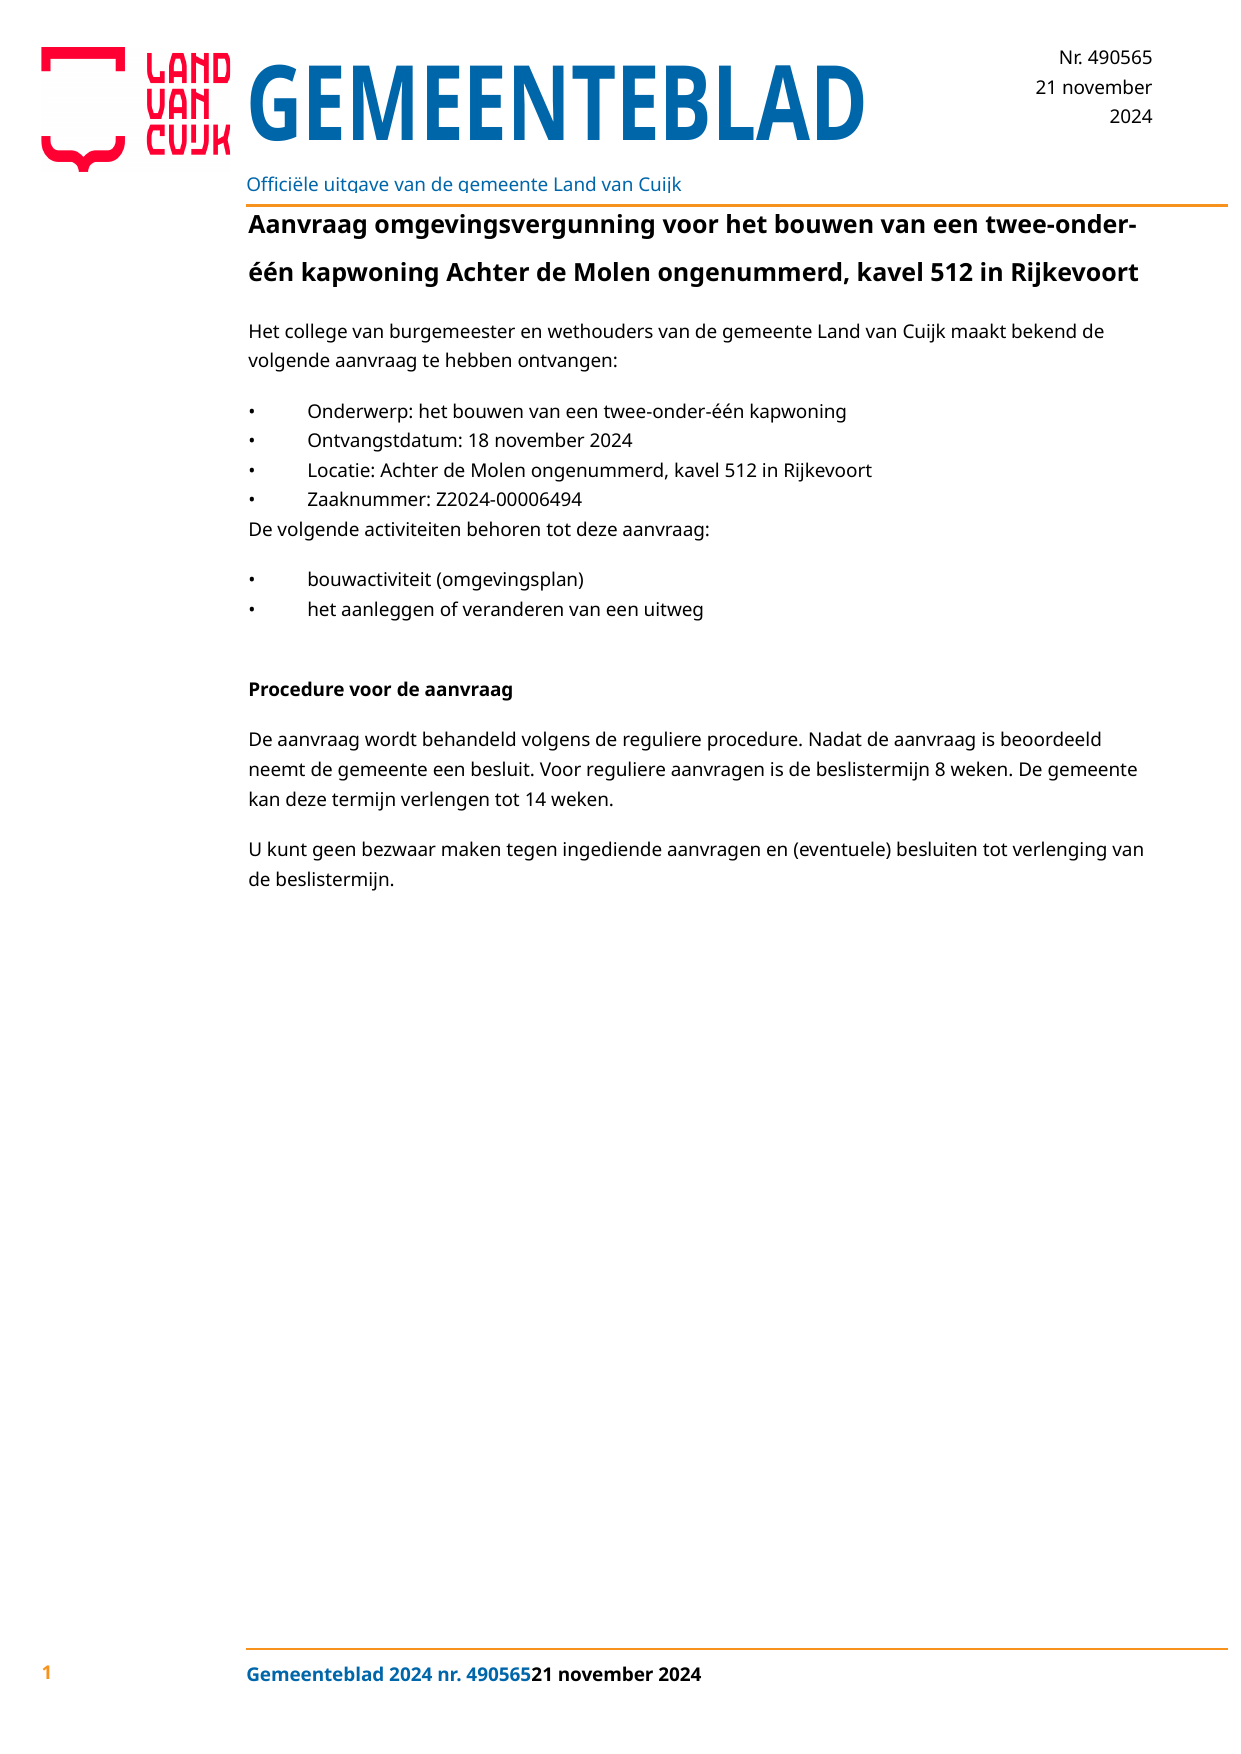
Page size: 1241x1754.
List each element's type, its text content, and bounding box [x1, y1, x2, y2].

text De volgende activiteiten behoren tot deze aanvraag: [248, 516, 1152, 542]
list Zaaknummer: Z2024-00006494 [248, 487, 1152, 512]
text Procedure voor de aanvraag [248, 676, 1152, 702]
text De aanvraag wordt behandeld volgens de reguliere procedure. Nadat de aanvraag is beoordeeld neemt de gemeente een besluit. Voor reguliere aanvragen is de beslistermijn 8 weken. De gemeente kan deze termijn verlengen tot 14 weken. [248, 727, 1152, 812]
list Locatie: Achter de Molen ongenummerd, kavel 512 in Rijkevoort [248, 457, 1152, 483]
list Ontvangstdatum: 18 november 2024 [248, 427, 1152, 453]
text Het college van burgemeester en wethouders van de gemeente Land van Cuijk maakt bekend de volgende aanvraag te hebben ontvangen: [248, 318, 1152, 373]
list het aanleggen of veranderen van een uitweg [248, 596, 1152, 622]
text U kunt geen bezwaar maken tegen ingediende aanvragen en (eventuele) besluiten tot verlenging van de beslistermijn. [248, 836, 1152, 892]
list Onderwerp: het bouwen van een twee-onder-één kapwoning [248, 398, 1152, 424]
picture [41, 47, 231, 172]
text Aanvraag omgevingsvergunning voor het bouwen van een twee-onder-één kapwoning Achter de Molen ongenummerd, kavel 512 in Rijkevoort [248, 207, 1152, 288]
list bouwactiviteit (omgevingsplan) [248, 567, 1152, 592]
